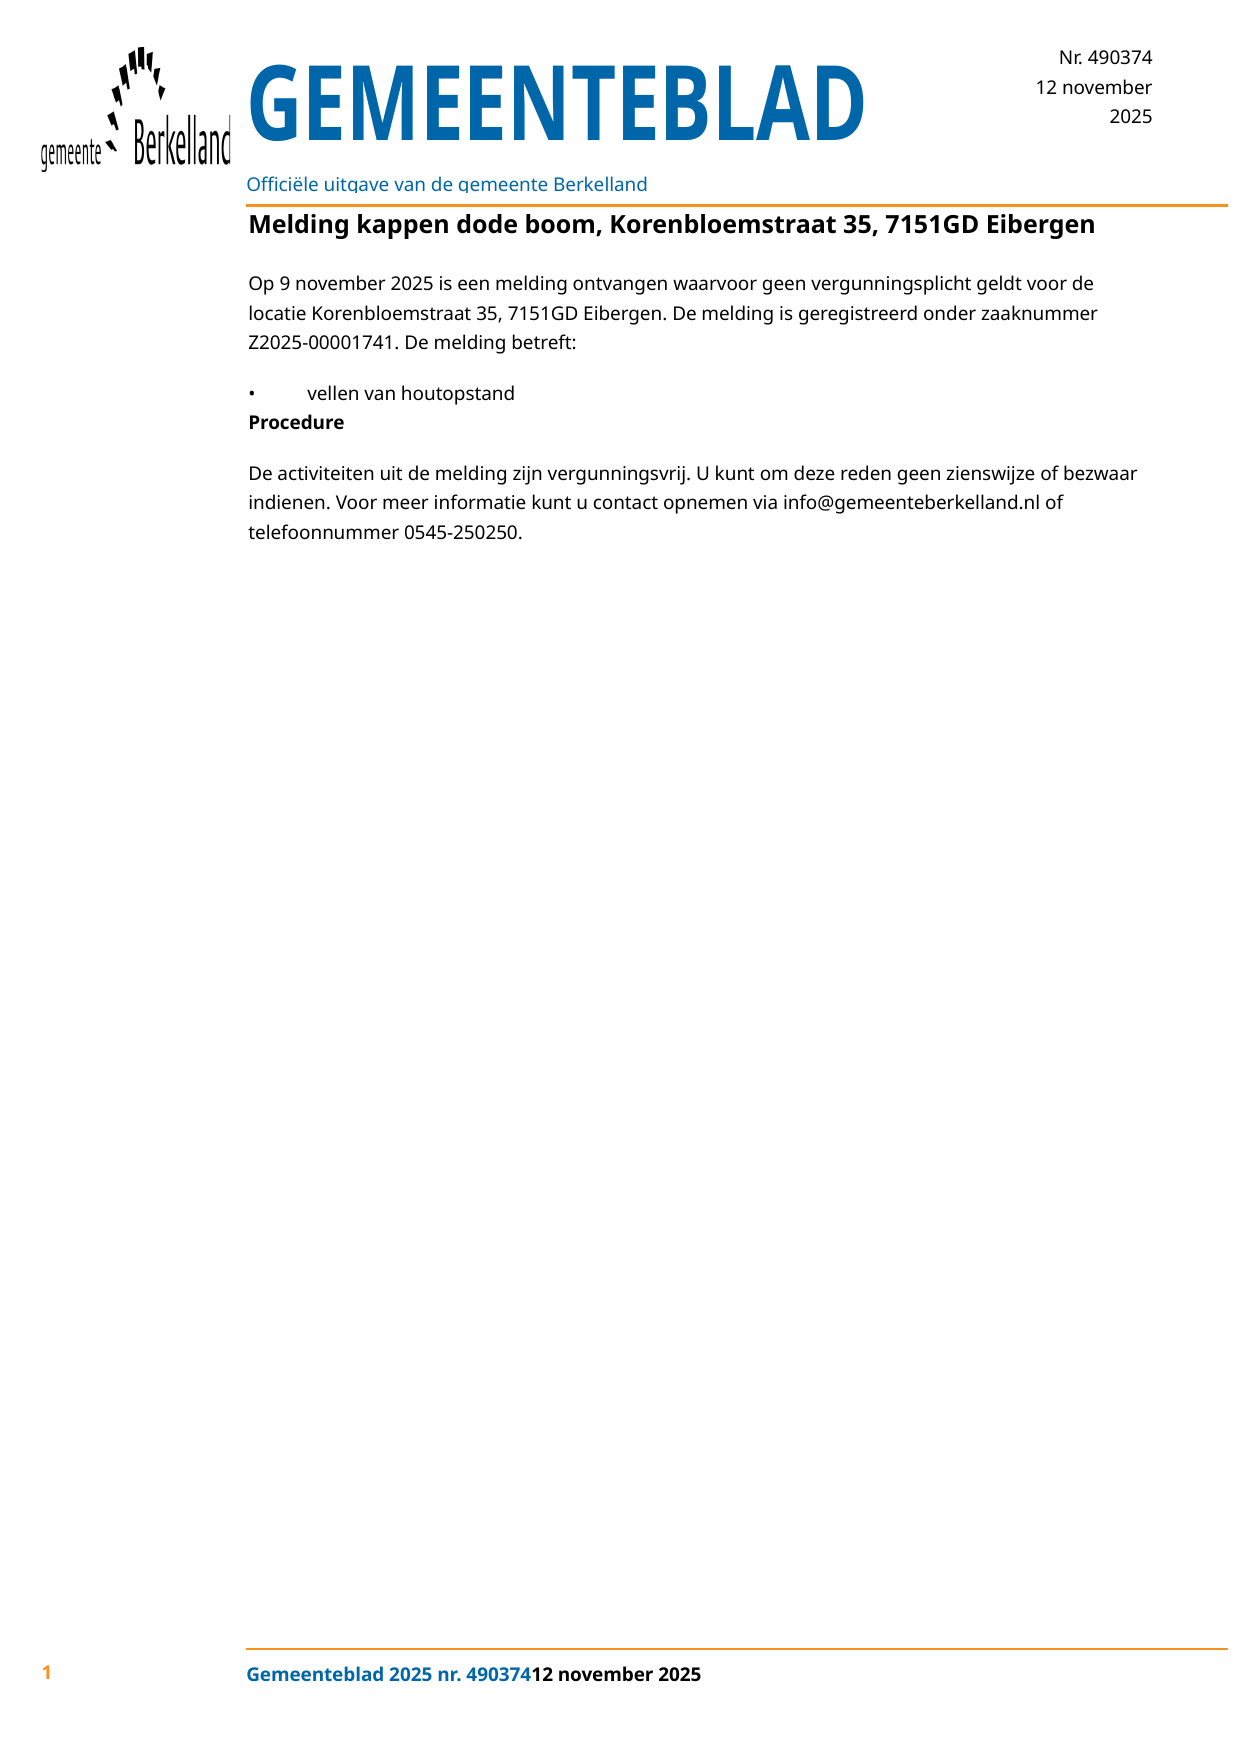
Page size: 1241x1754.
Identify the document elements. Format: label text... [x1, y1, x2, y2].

list vellen van houtopstand [248, 380, 1152, 406]
picture [41, 47, 231, 172]
text Melding kappen dode boom, Korenbloemstraat 35, 7151GD Eibergen [248, 207, 1152, 241]
text Procedure [248, 409, 1152, 435]
text Op 9 november 2025 is een melding ontvangen waarvoor geen vergunningsplicht geldt voor de locatie Korenbloemstraat 35, 7151GD Eibergen. De melding is geregistreerd onder zaaknummer Z2025-00001741. De melding betreft: [248, 270, 1152, 355]
text De activiteiten uit de melding zijn vergunningsvrij. U kunt om deze reden geen zienswijze of bezwaar indienen. Voor meer informatie kunt u contact opnemen via info@gemeenteberkelland.nl of telefoonnummer 0545-250250. [248, 460, 1152, 545]
